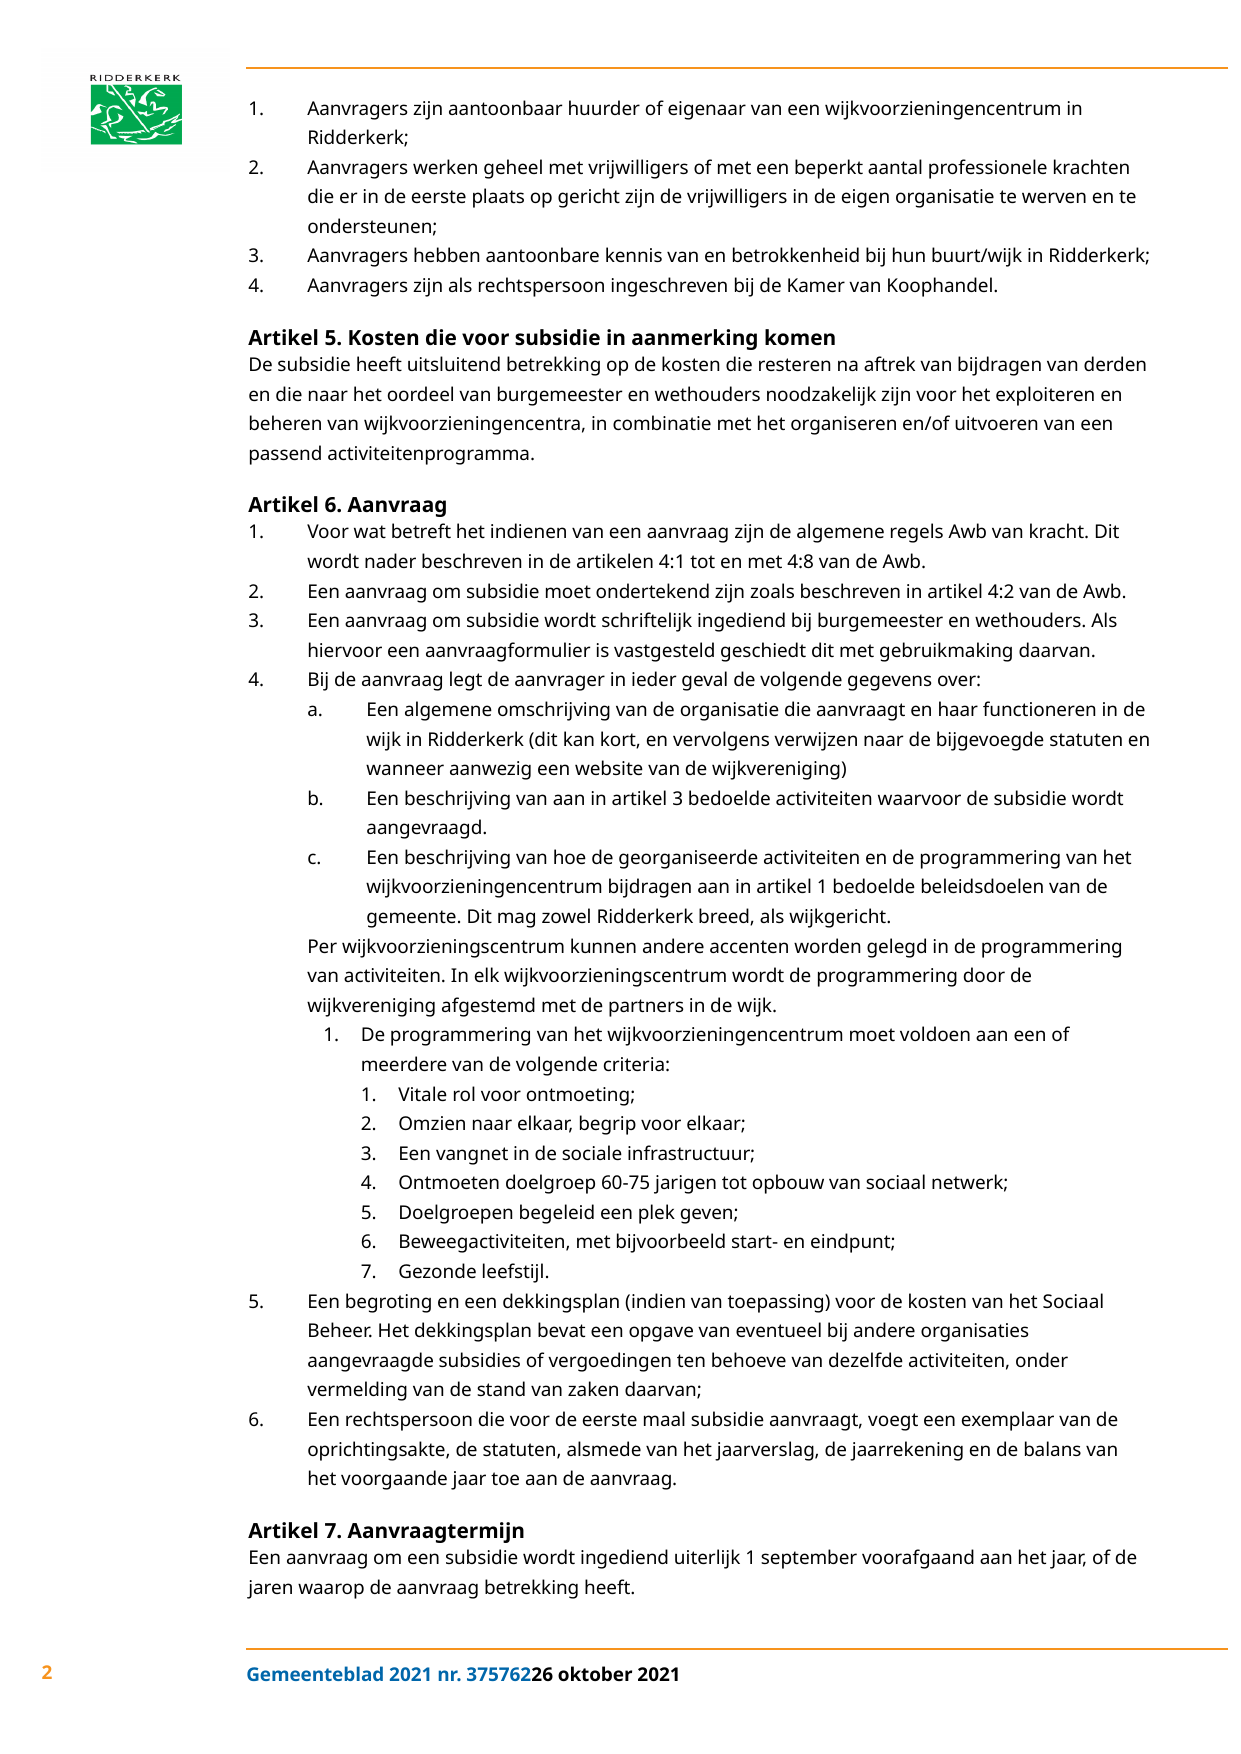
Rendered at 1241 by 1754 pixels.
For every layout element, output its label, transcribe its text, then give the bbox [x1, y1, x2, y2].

list Omzien naar elkaar, begrip voor elkaar; [361, 1110, 1152, 1136]
list Aanvragers werken geheel met vrijwilligers of met een beperkt aantal professionele krachten die er in de eerste plaats op gericht zijn de vrijwilligers in de eigen organisatie te werven en te ondersteunen; [248, 154, 1152, 239]
list Een beschrijving van hoe de georganiseerde activiteiten en de programmering van het wijkvoorzieningencentrum bijdragen aan in artikel 1 bedoelde beleidsdoelen van de gemeente. Dit mag zowel Ridderkerk breed, als wijkgericht. [307, 844, 1152, 929]
list Beweegactiviteiten, met bijvoorbeeld start- en eindpunt; [361, 1229, 1152, 1254]
picture [41, 47, 231, 172]
text Artikel 5. Kosten die voor subsidie in aanmerking komen [248, 323, 1152, 351]
list Voor wat betreft het indienen van een aanvraag zijn de algemene regels Awb van kracht. Dit wordt nader beschreven in de artikelen 4:1 tot en met 4:8 van de Awb. [248, 519, 1152, 574]
list Bij de aanvraag legt de aanvrager in ieder geval de volgende gegevens over: [248, 667, 1152, 692]
list De programmering van het wijkvoorzieningencentrum moet voldoen aan een of meerdere van de volgende criteria: [323, 1022, 1152, 1077]
list Per wijkvoorzieningscentrum kunnen andere accenten worden gelegd in de programmering van activiteiten. In elk wijkvoorzieningscentrum wordt de programmering door de wijkvereniging afgestemd met de partners in de wijk. [248, 933, 1152, 1018]
list Ontmoeten doelgroep 60-75 jarigen tot opbouw van sociaal netwerk; [361, 1169, 1152, 1195]
list Een beschrijving van aan in artikel 3 bedoelde activiteiten waarvoor de subsidie wordt aangevraagd. [307, 785, 1152, 840]
list Vitale rol voor ontmoeting; [361, 1081, 1152, 1107]
list Een begroting en een dekkingsplan (indien van toepassing) voor de kosten van het Sociaal Beheer. Het dekkingsplan bevat een opgave van eventueel bij andere organisaties aangevraagde subsidies of vergoedingen ten behoeve van dezelfde activiteiten, onder vermelding van de stand van zaken daarvan; [248, 1288, 1152, 1402]
text Een aanvraag om een subsidie wordt ingediend uiterlijk 1 september voorafgaand aan het jaar, of de jaren waarop de aanvraag betrekking heeft. [248, 1544, 1152, 1599]
list Aanvragers zijn als rechtspersoon ingeschreven bij de Kamer van Koophandel. [248, 272, 1152, 298]
list Een aanvraag om subsidie moet ondertekend zijn zoals beschreven in artikel 4:2 van de Awb. [248, 578, 1152, 604]
list Een vangnet in de sociale infrastructuur; [361, 1140, 1152, 1166]
list Een aanvraag om subsidie wordt schriftelijk ingediend bij burgemeester en wethouders. Als hiervoor een aanvraagformulier is vastgesteld geschiedt dit met gebruikmaking daarvan. [248, 607, 1152, 663]
list Een algemene omschrijving van de organisatie die aanvraagt en haar functioneren in de wijk in Ridderkerk (dit kan kort, en vervolgens verwijzen naar de bijgevoegde statuten en wanneer aanwezig een website van de wijkvereniging) [307, 696, 1152, 781]
text Artikel 6. Aanvraag [248, 490, 1152, 519]
list Aanvragers hebben aantoonbare kennis van en betrokkenheid bij hun buurt/wijk in Ridderkerk; [248, 243, 1152, 268]
list Doelgroepen begeleid een plek geven; [361, 1199, 1152, 1225]
text De subsidie heeft uitsluitend betrekking op de kosten die resteren na aftrek van bijdragen van derden en die naar het oordeel van burgemeester en wethouders noodzakelijk zijn voor het exploiteren en beheren van wijkvoorzieningencentra, in combinatie met het organiseren en/of uitvoeren van een passend activiteitenprogramma. [248, 351, 1152, 466]
list Gezonde leefstijl. [361, 1258, 1152, 1284]
text Artikel 7. Aanvraagtermijn [248, 1516, 1152, 1544]
list Aanvragers zijn aantoonbaar huurder of eigenaar van een wijkvoorzieningencentrum in Ridderkerk; [248, 95, 1152, 150]
list Een rechtspersoon die voor de eerste maal subsidie aanvraagt, voegt een exemplaar van de oprichtingsakte, de statuten, alsmede van het jaarverslag, de jaarrekening en de balans van het voorgaande jaar toe aan de aanvraag. [248, 1406, 1152, 1491]
